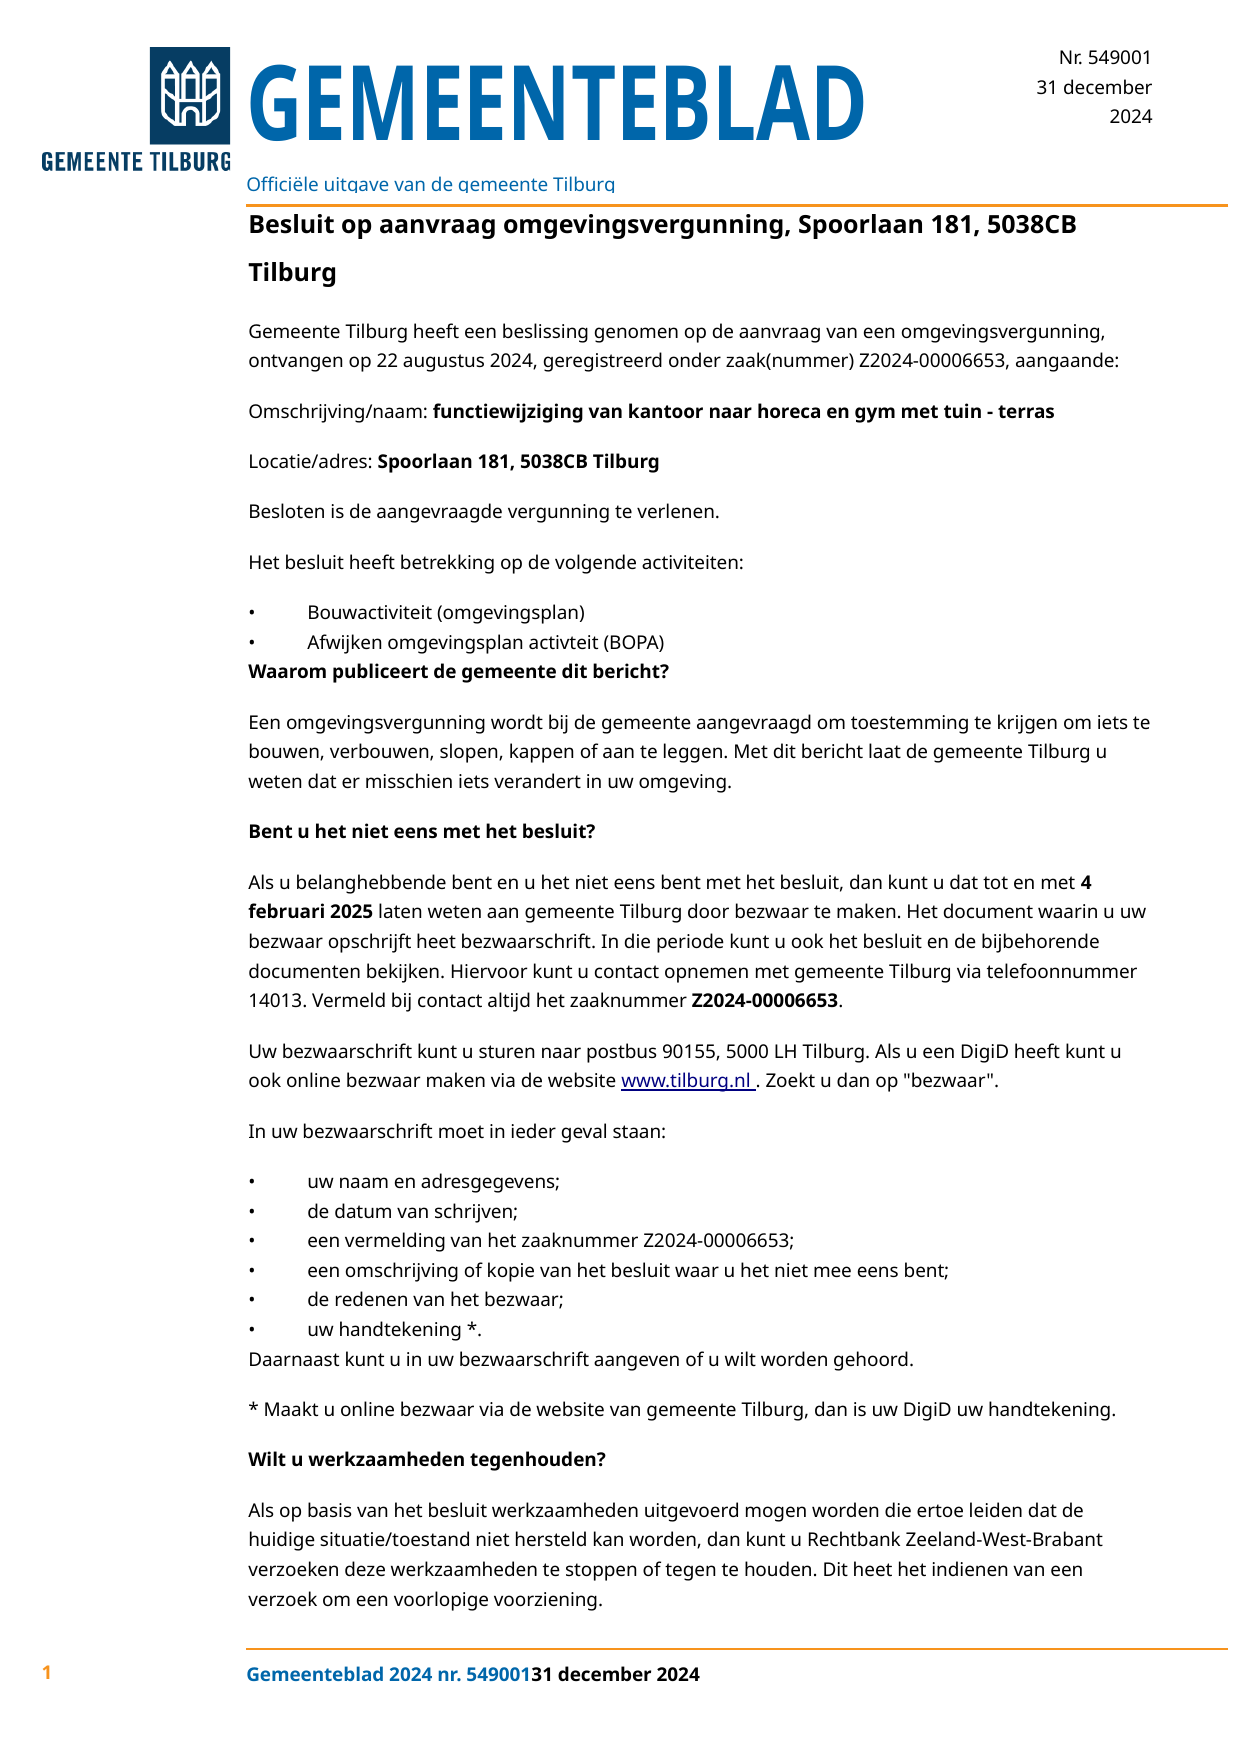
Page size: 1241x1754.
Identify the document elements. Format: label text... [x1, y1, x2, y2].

text In uw bezwaarschrift moet in ieder geval staan: [248, 1118, 1152, 1144]
text Locatie/adres: Spoorlaan 181, 5038CB Tilburg [248, 448, 1152, 474]
list de redenen van het bezwaar; [248, 1287, 1152, 1312]
text Als op basis van het besluit werkzaamheden uitgevoerd mogen worden die ertoe leiden dat de huidige situatie/toestand niet hersteld kan worden, dan kunt u Rechtbank Zeeland-West-Brabant verzoeken deze werkzaamheden te stoppen of tegen te houden. Dit heet het indienen van een verzoek om een voorlopige voorziening. [248, 1497, 1152, 1612]
list Bouwactiviteit (omgevingsplan) [248, 599, 1152, 625]
text * Maakt u online bezwaar via de website van gemeente Tilburg, dan is uw DigiD uw handtekening. [248, 1396, 1152, 1422]
text Als u belanghebbende bent en u het niet eens bent met het besluit, dan kunt u dat tot en met 4 februari 2025 laten weten aan gemeente Tilburg door bezwaar te maken. Het document waarin u uw bezwaar opschrijft heet bezwaarschrift. In die periode kunt u ook het besluit en de bijbehorende documenten bekijken. Hiervoor kunt u contact opnemen met gemeente Tilburg via telefoonnummer 14013. Vermeld bij contact altijd het zaaknummer Z2024-00006653. [248, 869, 1152, 1013]
text Besluit op aanvraag omgevingsvergunning, Spoorlaan 181, 5038CB Tilburg [248, 207, 1152, 288]
text Uw bezwaarschrift kunt u sturen naar postbus 90155, 5000 LH Tilburg. Als u een DigiD heeft kunt u ook online bezwaar maken via de website www.tilburg.nl . Zoekt u dan op "bezwaar". [248, 1038, 1152, 1093]
picture [41, 47, 231, 172]
text Omschrijving/naam: functiewijziging van kantoor naar horeca en gym met tuin - terras [248, 398, 1152, 424]
list uw handtekening *. [248, 1316, 1152, 1342]
list Afwijken omgevingsplan activteit (BOPA) [248, 629, 1152, 655]
text Besloten is de aangevraagde vergunning te verlenen. [248, 499, 1152, 524]
list uw naam en adresgegevens; [248, 1168, 1152, 1194]
text Een omgevingsvergunning wordt bij de gemeente aangevraagd om toestemming te krijgen om iets te bouwen, verbouwen, slopen, kappen of aan te leggen. Met dit bericht laat de gemeente Tilburg u weten dat er misschien iets verandert in uw omgeving. [248, 709, 1152, 794]
list een omschrijving of kopie van het besluit waar u het niet mee eens bent; [248, 1257, 1152, 1283]
text Waarom publiceert de gemeente dit bericht? [248, 659, 1152, 684]
text Gemeente Tilburg heeft een beslissing genomen op de aanvraag van een omgevingsvergunning, ontvangen op 22 augustus 2024, geregistreerd onder zaak(nummer) Z2024-00006653, aangaande: [248, 318, 1152, 373]
text Bent u het niet eens met het besluit? [248, 819, 1152, 844]
list een vermelding van het zaaknummer Z2024-00006653; [248, 1227, 1152, 1253]
text Daarnaast kunt u in uw bezwaarschrift aangeven of u wilt worden gehoord. [248, 1346, 1152, 1372]
list de datum van schrijven; [248, 1198, 1152, 1224]
text Het besluit heeft betrekking op de volgende activiteiten: [248, 549, 1152, 575]
text Wilt u werkzaamheden tegenhouden? [248, 1447, 1152, 1472]
